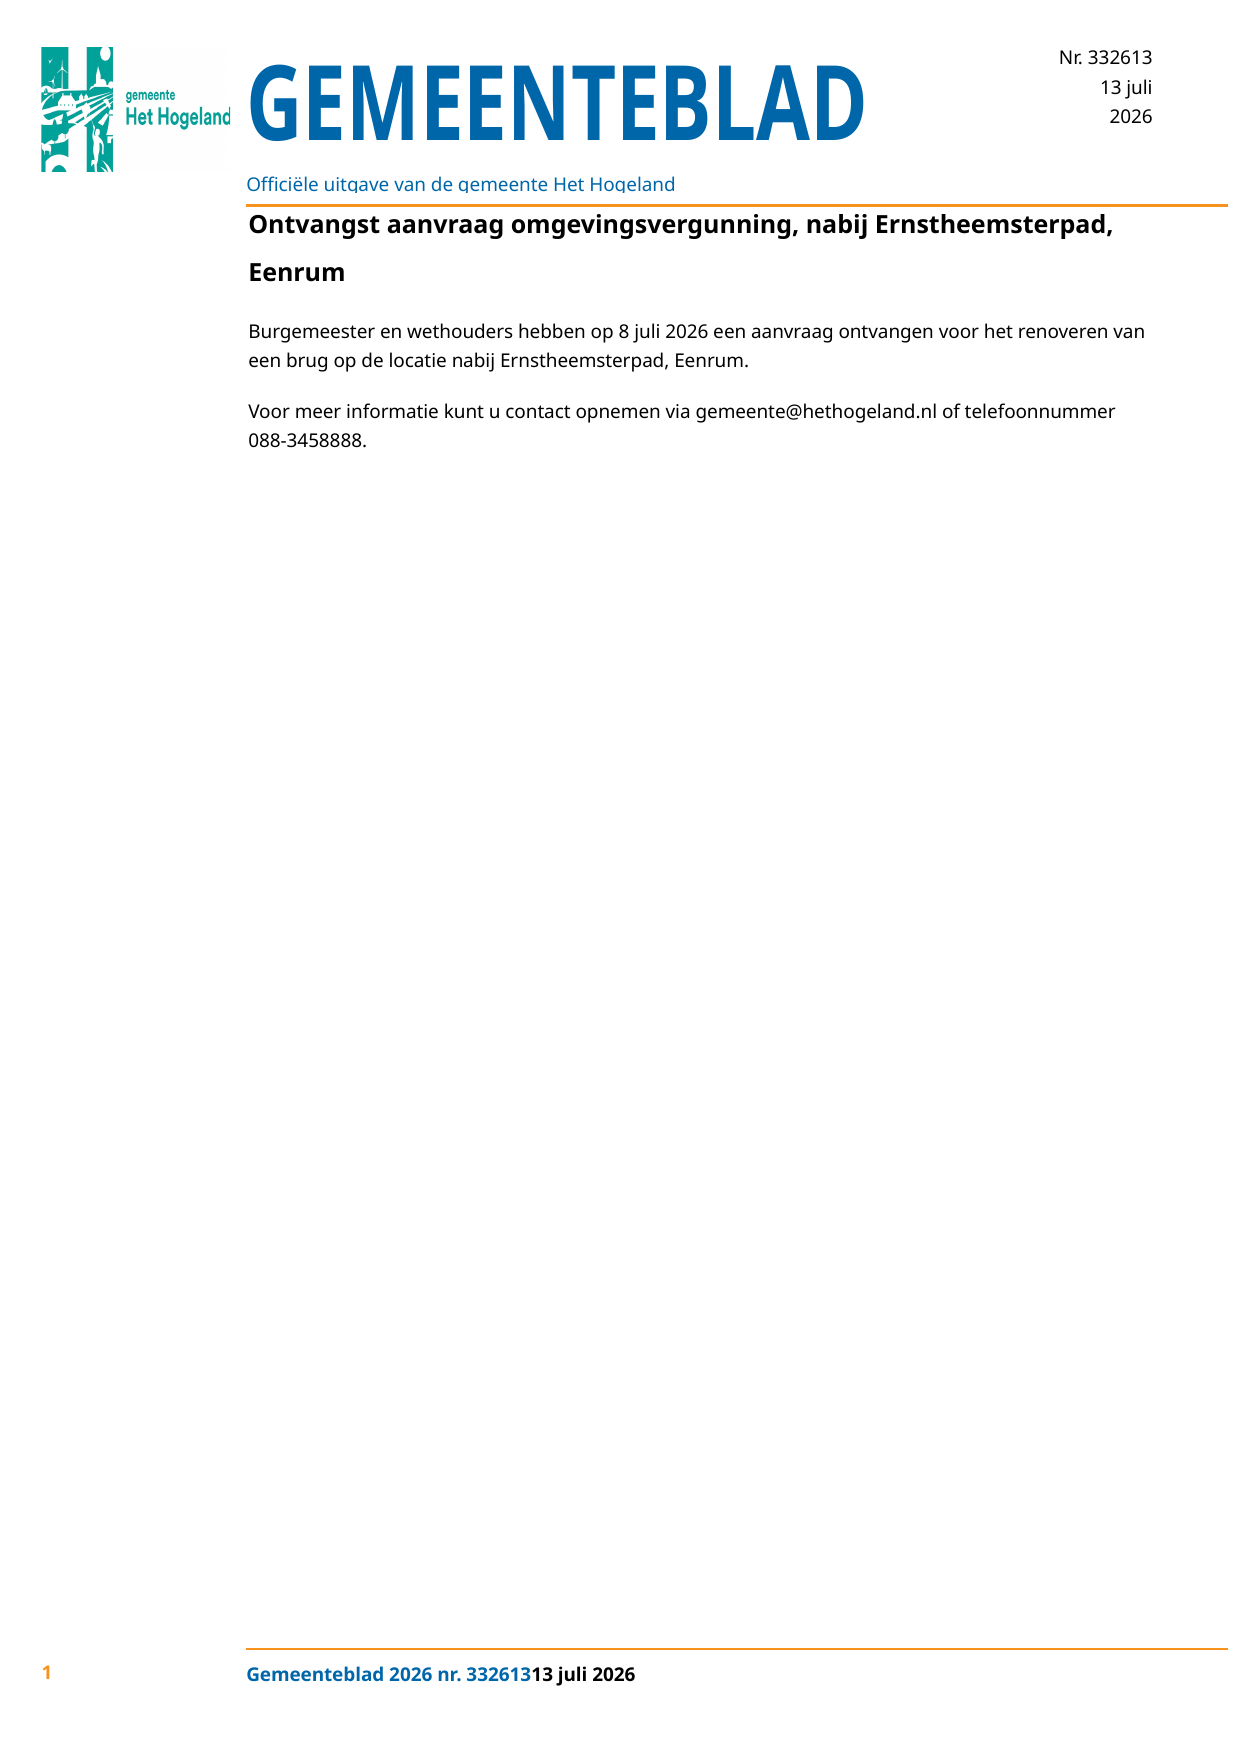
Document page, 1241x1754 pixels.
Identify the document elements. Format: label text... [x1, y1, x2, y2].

picture [41, 47, 231, 172]
text Burgemeester en wethouders hebben op 8 juli 2026 een aanvraag ontvangen voor het renoveren van een brug op de locatie nabij Ernstheemsterpad, Eenrum. [248, 318, 1152, 373]
text Voor meer informatie kunt u contact opnemen via gemeente@hethogeland.nl of telefoonnummer 088-3458888. [248, 398, 1152, 453]
text Ontvangst aanvraag omgevingsvergunning, nabij Ernstheemsterpad, Eenrum [248, 207, 1152, 288]
